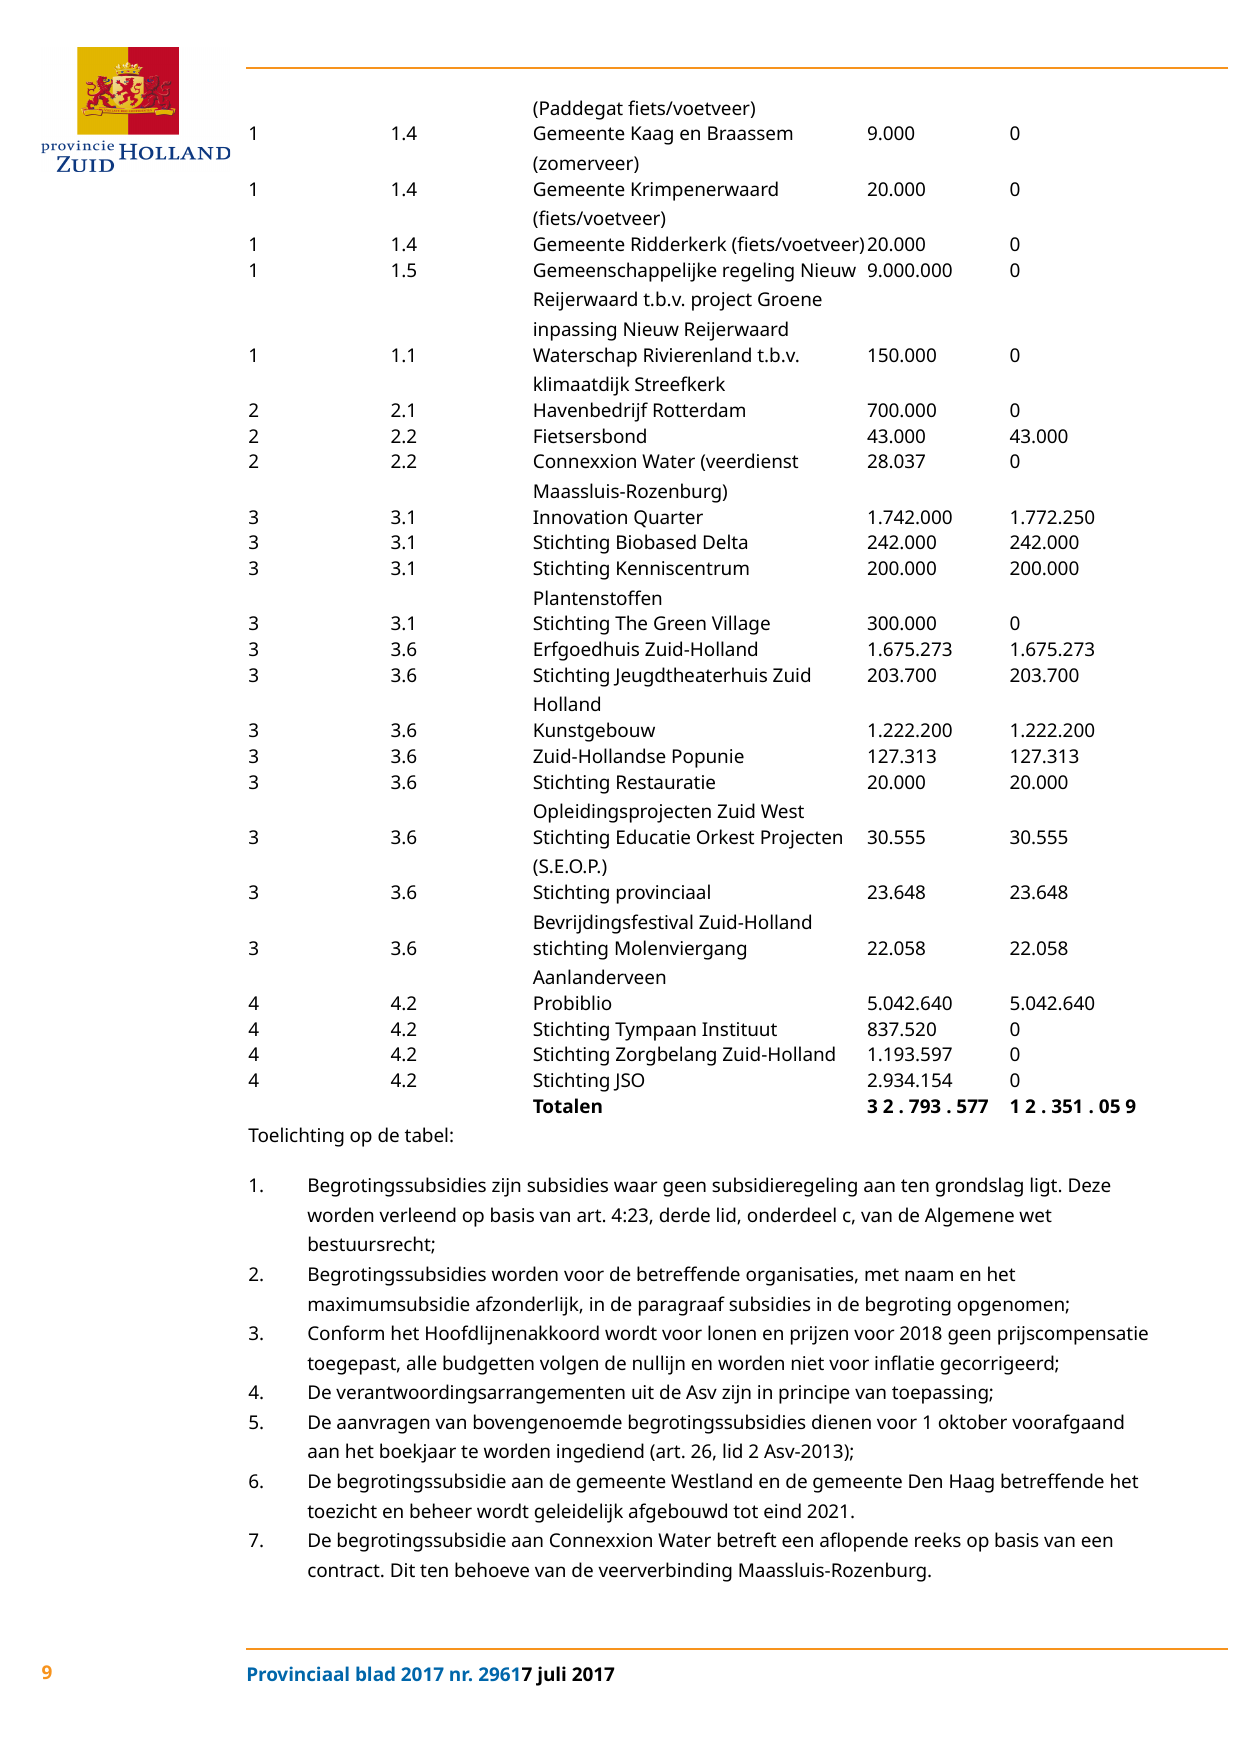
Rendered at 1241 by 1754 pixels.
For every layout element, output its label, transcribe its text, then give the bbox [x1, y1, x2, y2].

table_cell 1.4 [390, 121, 533, 176]
table_cell 30.555 [867, 824, 1009, 879]
table_cell 0 [1009, 611, 1152, 636]
table_cell 3.6 [390, 662, 533, 717]
table_cell 300.000 [867, 611, 1009, 636]
table_cell 0 [1009, 121, 1152, 176]
table_cell [390, 95, 533, 121]
table_cell 0 [1009, 1016, 1152, 1042]
table_cell 1 [248, 231, 390, 257]
table_cell 2 [248, 449, 390, 504]
table_cell Stichting provinciaal Bevrijdingsfestival Zuid-Holland [533, 880, 867, 935]
table_cell 0 [1009, 397, 1152, 423]
table_cell Probiblio [533, 990, 867, 1016]
table_cell 0 [1009, 176, 1152, 231]
table_cell Erfgoedhuis Zuid-Holland [533, 636, 867, 662]
table_cell Gemeente Ridderkerk (fiets/voetveer) [533, 231, 867, 257]
table_cell 150.000 [867, 342, 1009, 397]
table_cell 0 [1009, 257, 1152, 342]
table_cell 3.6 [390, 935, 533, 990]
table_cell 2.1 [390, 397, 533, 423]
table_cell 9.000 [867, 121, 1009, 176]
list De begrotingssubsidie aan de gemeente Westland en de gemeente Den Haag betreffende het toezicht en beheer wordt geleidelijk afgebouwd tot eind 2021. [248, 1468, 1152, 1523]
table_cell 1 2 . 351 . 05 9 [1009, 1093, 1152, 1119]
table_cell 127.313 [1009, 743, 1152, 769]
table_cell [1009, 95, 1152, 121]
table_cell Innovation Quarter [533, 504, 867, 529]
table_cell 1 [248, 121, 390, 176]
table_cell 20.000 [1009, 769, 1152, 824]
table_cell 3.6 [390, 718, 533, 743]
table_cell 5.042.640 [1009, 990, 1152, 1016]
text Toelichting op de tabel: [248, 1122, 1152, 1148]
table_cell 43.000 [1009, 423, 1152, 448]
table_cell 0 [1009, 1042, 1152, 1067]
table_cell 242.000 [1009, 530, 1152, 555]
table_cell 5.042.640 [867, 990, 1009, 1016]
table_cell 4.2 [390, 1042, 533, 1067]
table_cell 203.700 [867, 662, 1009, 717]
table_cell 2 [248, 397, 390, 423]
table_cell stichting Molenviergang Aanlanderveen [533, 935, 867, 990]
table_cell Fietsersbond [533, 423, 867, 448]
table_cell 4.2 [390, 990, 533, 1016]
table_cell 1 [248, 176, 390, 231]
table_cell 3 [248, 718, 390, 743]
table_cell 4.2 [390, 1016, 533, 1042]
table_cell [248, 1093, 390, 1119]
table_cell 700.000 [867, 397, 1009, 423]
table_cell [390, 1093, 533, 1119]
table_cell 3.6 [390, 824, 533, 879]
table_cell 1 [248, 342, 390, 397]
table_cell 242.000 [867, 530, 1009, 555]
list De aanvragen van bovengenoemde begrotingssubsidies dienen voor 1 oktober voorafgaand aan het boekjaar te worden ingediend (art. 26, lid 2 Asv-2013); [248, 1409, 1152, 1464]
table_cell 0 [1009, 342, 1152, 397]
table_cell 3 [248, 611, 390, 636]
table_cell 1.193.597 [867, 1042, 1009, 1067]
table_cell (Paddegat fiets/voetveer) [533, 95, 867, 121]
table_cell 30.555 [1009, 824, 1152, 879]
table_cell 3 [248, 555, 390, 611]
table_cell 3 [248, 662, 390, 717]
table_cell 4 [248, 1016, 390, 1042]
table_cell Kunstgebouw [533, 718, 867, 743]
table_cell 2.2 [390, 423, 533, 448]
table_cell 3 [248, 504, 390, 529]
table_cell 3.6 [390, 743, 533, 769]
table_cell 1.222.200 [1009, 718, 1152, 743]
table_cell 1 [248, 257, 390, 342]
table_cell Gemeente Kaag en Braassem (zomerveer) [533, 121, 867, 176]
table_cell 1.675.273 [867, 636, 1009, 662]
table_cell 20.000 [867, 769, 1009, 824]
list De begrotingssubsidie aan Connexxion Water betreft een aflopende reeks op basis van een contract. Dit ten behoeve van de veerverbinding Maassluis-Rozenburg. [248, 1527, 1152, 1583]
table_cell 1.5 [390, 257, 533, 342]
table_cell 3 [248, 743, 390, 769]
table_cell 1.4 [390, 176, 533, 231]
table_cell 22.058 [867, 935, 1009, 990]
table_cell 1.222.200 [867, 718, 1009, 743]
table_cell 1.772.250 [1009, 504, 1152, 529]
table_cell Stichting Biobased Delta [533, 530, 867, 555]
table_cell Stichting Restauratie Opleidingsprojecten Zuid West [533, 769, 867, 824]
table_cell Stichting Zorgbelang Zuid-Holland [533, 1042, 867, 1067]
table_cell 200.000 [867, 555, 1009, 611]
table_cell 3 [248, 824, 390, 879]
table_cell Stichting Tympaan Instituut [533, 1016, 867, 1042]
list Begrotingssubsidies worden voor de betreffende organisaties, met naam en het maximumsubsidie afzonderlijk, in de paragraaf subsidies in de begroting opgenomen; [248, 1261, 1152, 1316]
table_cell 1.1 [390, 342, 533, 397]
picture [41, 47, 231, 172]
table_cell 3 [248, 530, 390, 555]
table_cell 3 2 . 793 . 577 [867, 1093, 1009, 1119]
table_cell 3.6 [390, 636, 533, 662]
table_cell Stichting Jeugdtheaterhuis Zuid Holland [533, 662, 867, 717]
table_cell 1.4 [390, 231, 533, 257]
table_cell Stichting Kenniscentrum Plantenstoffen [533, 555, 867, 611]
table_cell 43.000 [867, 423, 1009, 448]
table_cell 1.675.273 [1009, 636, 1152, 662]
list Conform het Hoofdlijnenakkoord wordt voor lonen en prijzen voor 2018 geen prijscompensatie toegepast, alle budgetten volgen de nullijn en worden niet voor inflatie gecorrigeerd; [248, 1320, 1152, 1376]
table_cell 0 [1009, 231, 1152, 257]
table_cell 4 [248, 1067, 390, 1093]
table_cell 0 [1009, 1067, 1152, 1093]
table_cell [867, 95, 1009, 121]
table_cell 3.1 [390, 611, 533, 636]
table_cell Gemeente Krimpenerwaard (fiets/voetveer) [533, 176, 867, 231]
table_cell 3.6 [390, 880, 533, 935]
table_cell 837.520 [867, 1016, 1009, 1042]
table_cell 3 [248, 636, 390, 662]
table_cell 200.000 [1009, 555, 1152, 611]
table_cell 23.648 [1009, 880, 1152, 935]
table_cell 4.2 [390, 1067, 533, 1093]
table_cell Stichting JSO [533, 1067, 867, 1093]
table_cell 1.742.000 [867, 504, 1009, 529]
table_cell 4 [248, 1042, 390, 1067]
table_cell 127.313 [867, 743, 1009, 769]
table_cell 3.1 [390, 530, 533, 555]
table_cell 22.058 [1009, 935, 1152, 990]
table_cell 3 [248, 935, 390, 990]
table_cell 0 [1009, 449, 1152, 504]
table_cell 3 [248, 769, 390, 824]
table_cell Havenbedrijf Rotterdam [533, 397, 867, 423]
table_cell Zuid-Hollandse Popunie [533, 743, 867, 769]
table_cell 2.934.154 [867, 1067, 1009, 1093]
table_cell 203.700 [1009, 662, 1152, 717]
table_cell Stichting The Green Village [533, 611, 867, 636]
table_cell Connexxion Water (veerdienst Maassluis-Rozenburg) [533, 449, 867, 504]
table_cell 2.2 [390, 449, 533, 504]
table_cell 3.1 [390, 504, 533, 529]
table_cell [248, 95, 390, 121]
table_cell 9.000.000 [867, 257, 1009, 342]
table_cell 2 [248, 423, 390, 448]
table_cell 4 [248, 990, 390, 1016]
table_cell Stichting Educatie Orkest Projecten (S.E.O.P.) [533, 824, 867, 879]
table_cell 23.648 [867, 880, 1009, 935]
list Begrotingssubsidies zijn subsidies waar geen subsidieregeling aan ten grondslag ligt. Deze worden verleend op basis van art. 4:23, derde lid, onderdeel c, van de Algemene wet bestuursrecht; [248, 1172, 1152, 1257]
table_cell 3.1 [390, 555, 533, 611]
table_cell 28.037 [867, 449, 1009, 504]
table_cell Waterschap Rivierenland t.b.v. klimaatdijk Streefkerk [533, 342, 867, 397]
table_cell Totalen [533, 1093, 867, 1119]
table_cell 3 [248, 880, 390, 935]
table_cell 3.6 [390, 769, 533, 824]
table_cell Gemeenschappelijke regeling Nieuw Reijerwaard t.b.v. project Groene inpassing Nieuw Reijerwaard [533, 257, 867, 342]
list De verantwoordingsarrangementen uit de Asv zijn in principe van toepassing; [248, 1379, 1152, 1405]
table_cell 20.000 [867, 176, 1009, 231]
table_cell 20.000 [867, 231, 1009, 257]
